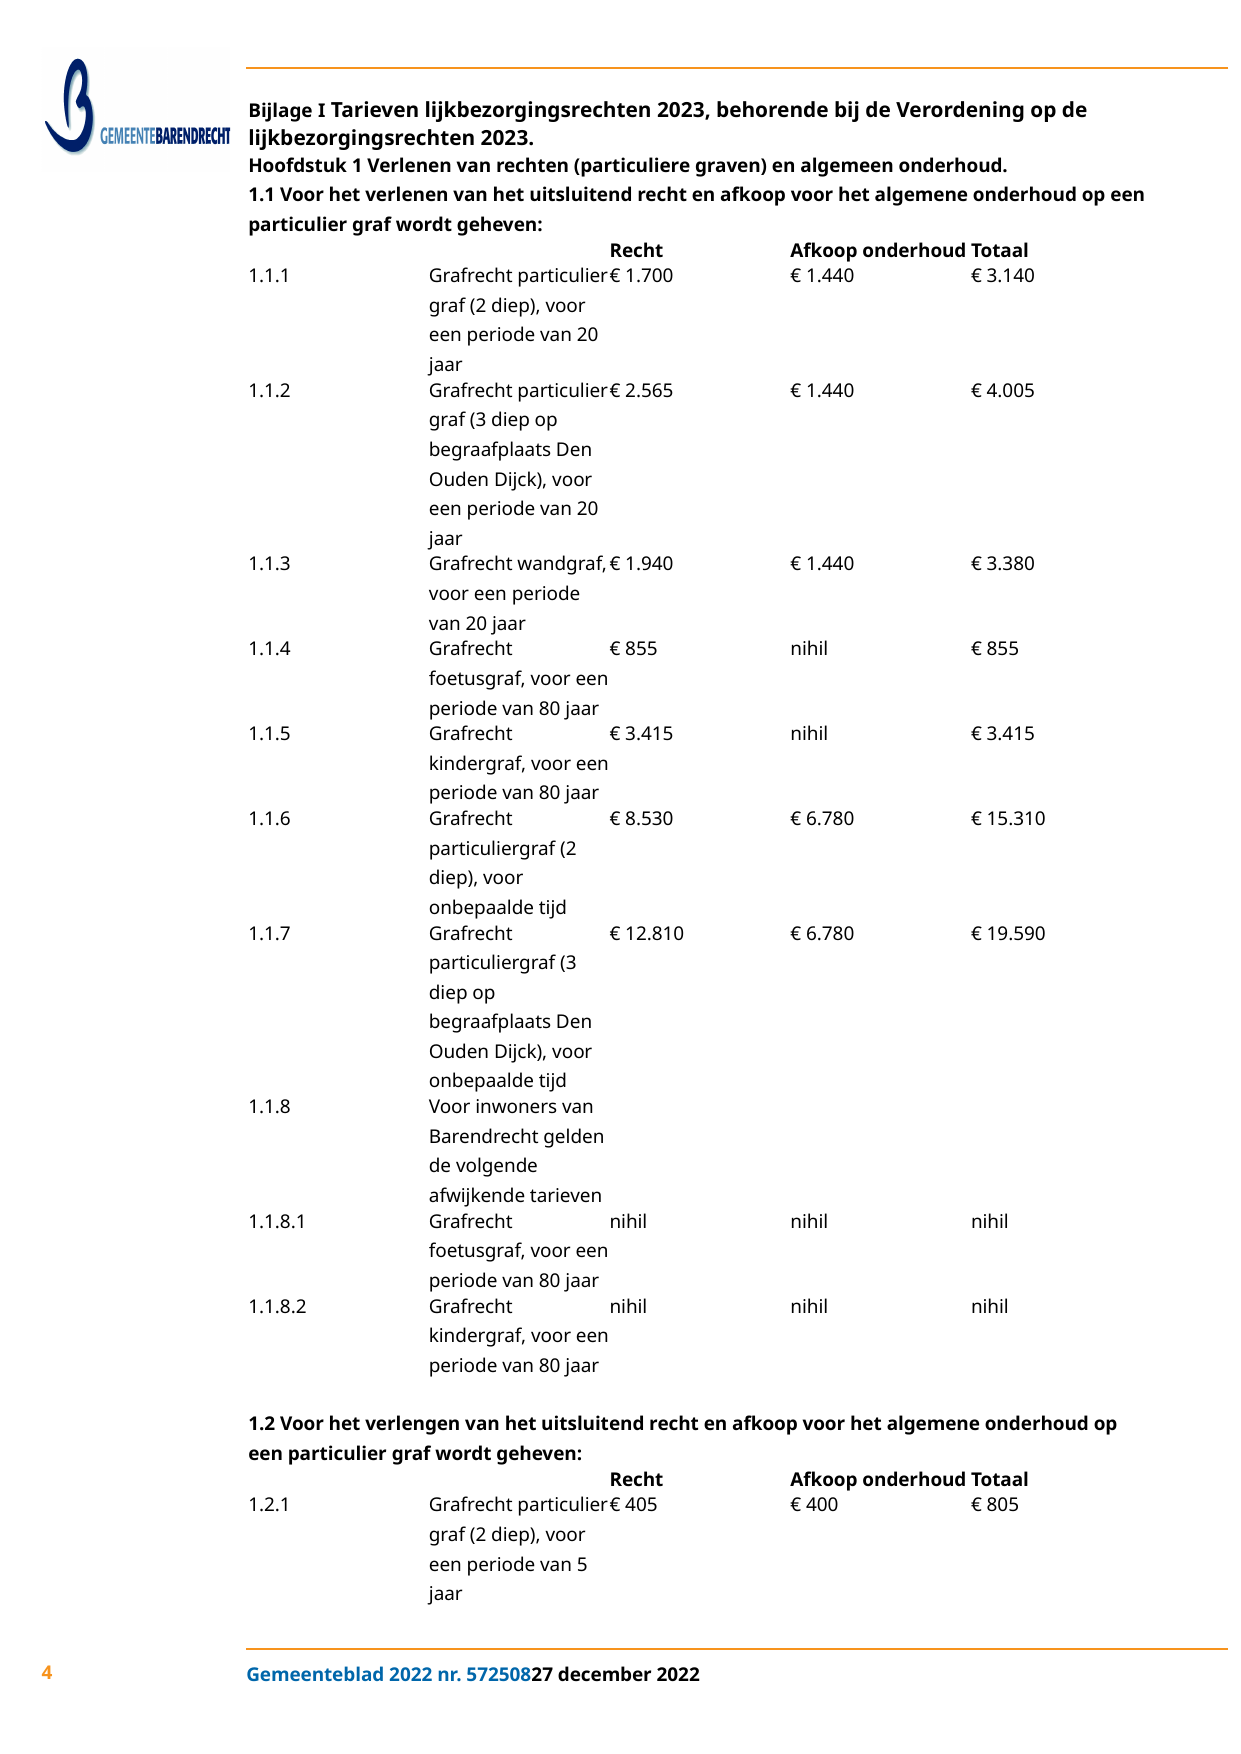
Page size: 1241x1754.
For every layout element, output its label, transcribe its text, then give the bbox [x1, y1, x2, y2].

table_cell nihil [790, 636, 971, 720]
table_cell Afkoop onderhoud [790, 1466, 971, 1492]
table_cell € 2.565 [609, 377, 790, 551]
table_cell Grafrecht particuliergraf (2 diep), voor onbepaalde tijd [429, 805, 609, 920]
table_cell Afkoop onderhoud [790, 237, 971, 262]
table_cell Grafrecht particulier graf (3 diep op begraafplaats Den Ouden Dijck), voor een periode van 20 jaar [429, 377, 609, 551]
table_cell Grafrecht foetusgraf, voor een periode van 80 jaar [429, 1208, 609, 1293]
table_cell 1.1.7 [248, 920, 429, 1093]
table_cell [248, 237, 429, 262]
table_cell € 855 [971, 636, 1152, 720]
table_cell Grafrecht kindergraf, voor een periode van 80 jaar [429, 1293, 609, 1378]
table_cell nihil [971, 1208, 1152, 1293]
table_cell € 1.440 [790, 551, 971, 636]
table_cell Grafrecht foetusgraf, voor een periode van 80 jaar [429, 636, 609, 720]
table_cell Grafrecht particulier graf (2 diep), voor een periode van 20 jaar [429, 263, 609, 377]
table_cell 1.1.8.2 [248, 1293, 429, 1378]
table_cell Recht [609, 237, 790, 262]
table_cell nihil [790, 1293, 971, 1378]
table_cell € 12.810 [609, 920, 790, 1093]
table_cell nihil [609, 1208, 790, 1293]
table_cell € 6.780 [790, 805, 971, 920]
table_cell 1.2.1 [248, 1492, 429, 1606]
table_header 1.1 Voor het verlenen van het uitsluitend recht en afkoop voor het algemene onderhoud op een particulier graf wordt geheven: [248, 181, 1152, 237]
table_cell € 1.440 [790, 377, 971, 551]
table_cell 1.1.1 [248, 263, 429, 377]
table_cell 1.1.2 [248, 377, 429, 551]
table_cell nihil [790, 720, 971, 805]
table_cell Grafrecht particuliergraf (3 diep op begraafplaats Den Ouden Dijck), voor onbepaalde tijd [429, 920, 609, 1093]
table_cell € 3.380 [971, 551, 1152, 636]
table_cell nihil [971, 1293, 1152, 1378]
table_cell Grafrecht particulier graf (2 diep), voor een periode van 5 jaar [429, 1492, 609, 1606]
table_cell € 3.415 [609, 720, 790, 805]
table_cell € 8.530 [609, 805, 790, 920]
table_cell € 4.005 [971, 377, 1152, 551]
table_cell nihil [609, 1293, 790, 1378]
table_cell € 6.780 [790, 920, 971, 1093]
table_cell € 400 [790, 1492, 971, 1606]
table_cell 1.1.4 [248, 636, 429, 720]
table_cell Recht [609, 1466, 790, 1492]
table_cell € 405 [609, 1492, 790, 1606]
table_cell [429, 237, 609, 262]
table_cell [971, 1094, 1152, 1208]
table_cell nihil [790, 1208, 971, 1293]
table_cell Grafrecht wandgraf, voor een periode van 20 jaar [429, 551, 609, 636]
table_cell € 1.700 [609, 263, 790, 377]
table_cell [248, 1466, 429, 1492]
table_cell 1.1.5 [248, 720, 429, 805]
table_cell € 855 [609, 636, 790, 720]
table_cell [790, 1094, 971, 1208]
table_cell Totaal [971, 1466, 1152, 1492]
table_cell € 19.590 [971, 920, 1152, 1093]
table_cell Totaal [971, 237, 1152, 262]
table_cell 1.1.6 [248, 805, 429, 920]
table_cell € 3.140 [971, 263, 1152, 377]
text Bijlage I Tarieven lijkbezorgingsrechten 2023, behorende bij de Verordening op de lijkbezorgingsrechten 2023. [248, 95, 1152, 152]
table_cell € 805 [971, 1492, 1152, 1606]
picture [41, 47, 231, 172]
table_cell Voor inwoners van Barendrecht gelden de volgende afwijkende tarieven [429, 1094, 609, 1208]
table_cell € 15.310 [971, 805, 1152, 920]
table_cell € 3.415 [971, 720, 1152, 805]
table_cell 1.1.8.1 [248, 1208, 429, 1293]
table_cell € 1.940 [609, 551, 790, 636]
table_cell € 1.440 [790, 263, 971, 377]
table_cell 1.1.3 [248, 551, 429, 636]
table_cell [429, 1466, 609, 1492]
table_header 1.2 Voor het verlengen van het uitsluitend recht en afkoop voor het algemene onderhoud op een particulier graf wordt geheven: [248, 1411, 1152, 1466]
text Hoofdstuk 1 Verlenen van rechten (particuliere graven) en algemeen onderhoud. [248, 152, 1152, 177]
table_cell [609, 1094, 790, 1208]
table_cell Grafrecht kindergraf, voor een periode van 80 jaar [429, 720, 609, 805]
table_cell 1.1.8 [248, 1094, 429, 1208]
